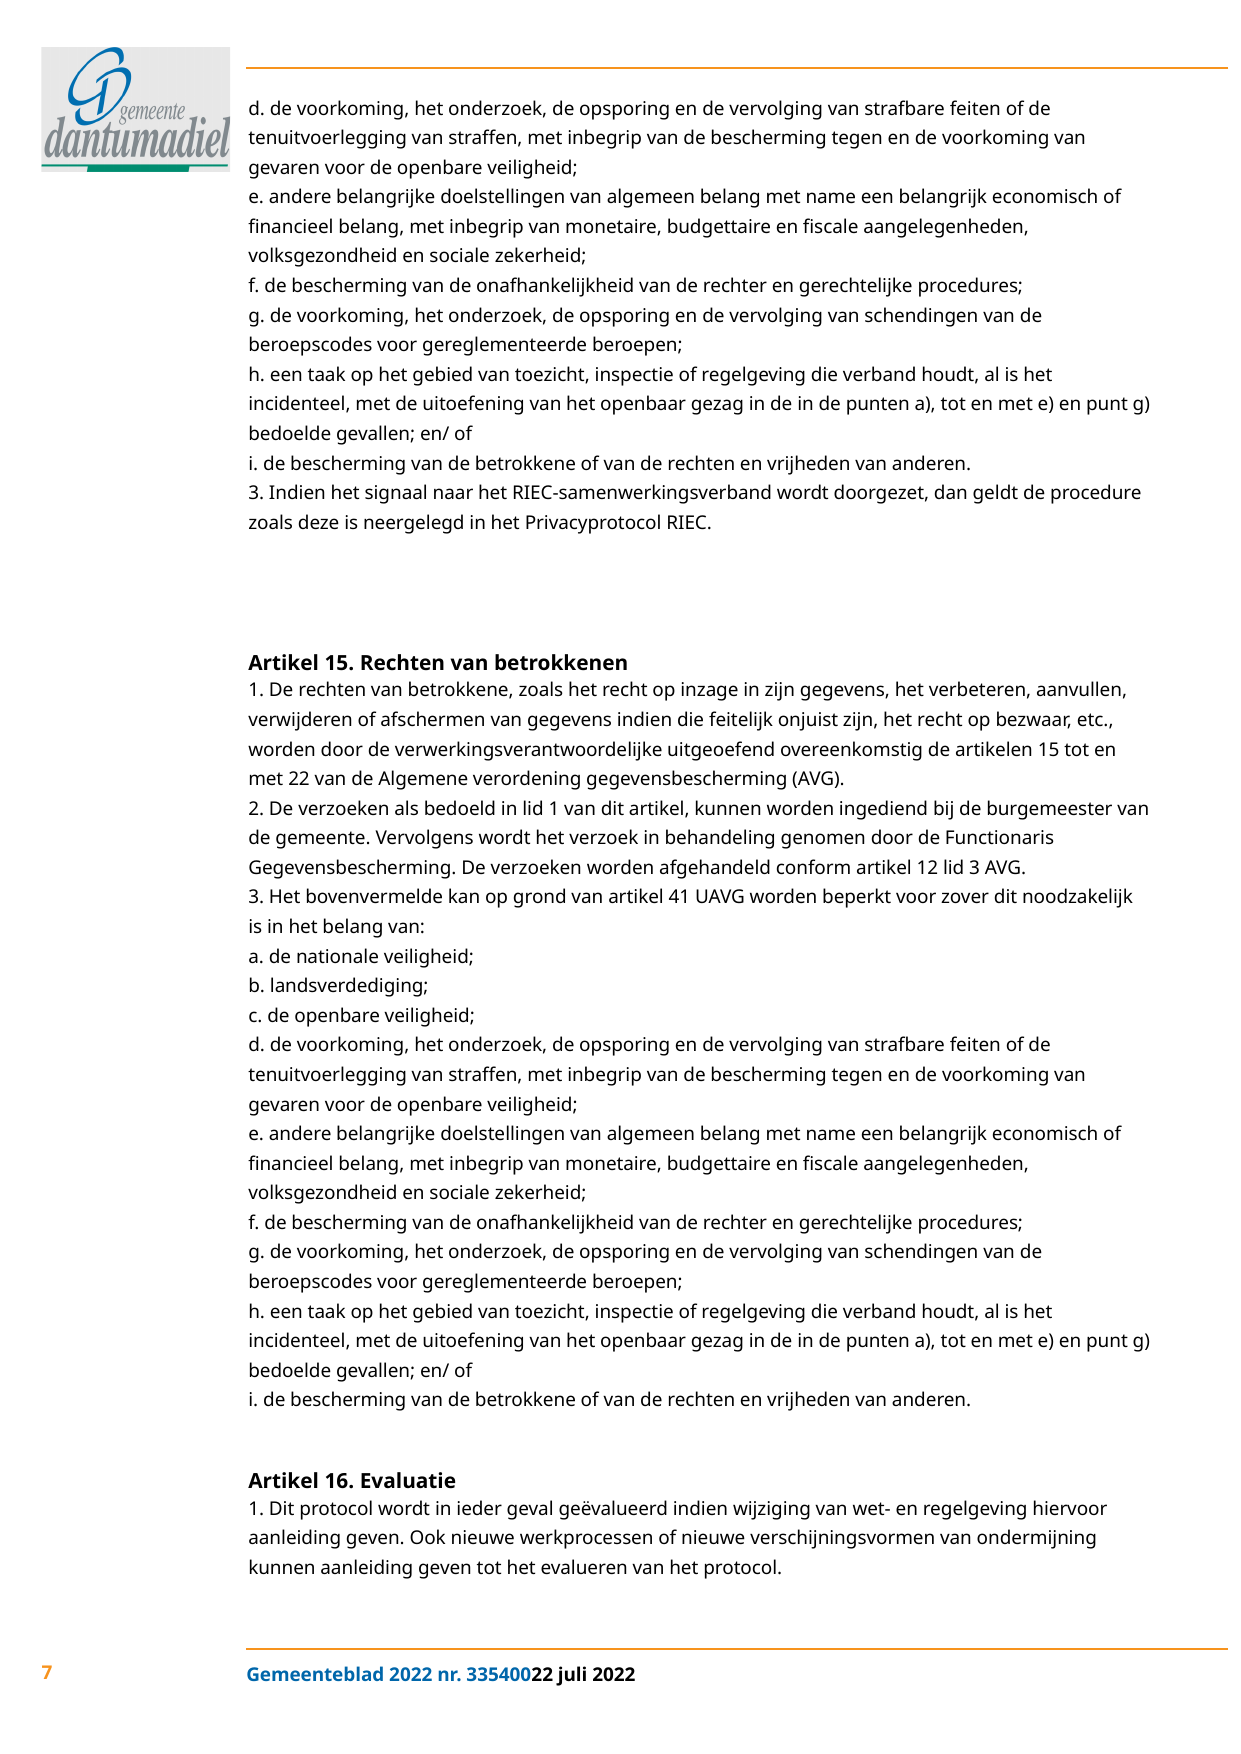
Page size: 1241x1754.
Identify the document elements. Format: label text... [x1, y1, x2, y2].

text 1. De rechten van betrokkene, zoals het recht op inzage in zijn gegevens, het verbeteren, aanvullen, verwijderen of afschermen van gegevens indien die feitelijk onjuist zijn, het recht op bezwaar, etc., worden door de verwerkingsverantwoordelijke uitgeoefend overeenkomstig de artikelen 15 tot en met 22 van de Algemene verordening gegevensbescherming (AVG). [248, 677, 1152, 791]
text e. andere belangrijke doelstellingen van algemeen belang met name een belangrijk economisch of financieel belang, met inbegrip van monetaire, budgettaire en fiscale aangelegenheden, volksgezondheid en sociale zekerheid; [248, 183, 1152, 268]
text 1. Dit protocol wordt in ieder geval geëvalueerd indien wijziging van wet- en regelgeving hiervoor aanleiding geven. Ook nieuwe werkprocessen of nieuwe verschijningsvormen van ondermijning kunnen aanleiding geven tot het evalueren van het protocol. [248, 1495, 1152, 1580]
text i. de bescherming van de betrokkene of van de rechten en vrijheden van anderen. [248, 1387, 1152, 1412]
text 3. Indien het signaal naar het RIEC-samenwerkingsverband wordt doorgezet, dan geldt de procedure zoals deze is neergelegd in het Privacyprotocol RIEC. [248, 479, 1152, 535]
text c. de openbare veiligheid; [248, 1002, 1152, 1028]
text Artikel 16. Evaluatie [248, 1467, 1152, 1495]
text f. de bescherming van de onafhankelijkheid van de rechter en gerechtelijke procedures; [248, 272, 1152, 298]
text f. de bescherming van de onafhankelijkheid van de rechter en gerechtelijke procedures; [248, 1209, 1152, 1235]
text e. andere belangrijke doelstellingen van algemeen belang met name een belangrijk economisch of financieel belang, met inbegrip van monetaire, budgettaire en fiscale aangelegenheden, volksgezondheid en sociale zekerheid; [248, 1120, 1152, 1205]
text h. een taak op het gebied van toezicht, inspectie of regelgeving die verband houdt, al is het incidenteel, met de uitoefening van het openbaar gezag in de in de punten a), tot en met e) en punt g) bedoelde gevallen; en/ of [248, 361, 1152, 446]
text g. de voorkoming, het onderzoek, de opsporing en de vervolging van schendingen van de beroepscodes voor gereglementeerde beroepen; [248, 1239, 1152, 1294]
text d. de voorkoming, het onderzoek, de opsporing en de vervolging van strafbare feiten of de tenuitvoerlegging van straffen, met inbegrip van de bescherming tegen en de voorkoming van gevaren voor de openbare veiligheid; [248, 1032, 1152, 1116]
text a. de nationale veiligheid; [248, 943, 1152, 968]
text b. landsverdediging; [248, 972, 1152, 998]
text d. de voorkoming, het onderzoek, de opsporing en de vervolging van strafbare feiten of de tenuitvoerlegging van straffen, met inbegrip van de bescherming tegen en de voorkoming van gevaren voor de openbare veiligheid; [248, 95, 1152, 180]
text Artikel 15. Rechten van betrokkenen [248, 648, 1152, 677]
text 3. Het bovenvermelde kan op grond van artikel 41 UAVG worden beperkt voor zover dit noodzakelijk is in het belang van: [248, 884, 1152, 939]
text 2. De verzoeken als bedoeld in lid 1 van dit artikel, kunnen worden ingediend bij de burgemeester van de gemeente. Vervolgens wordt het verzoek in behandeling genomen door de Functionaris Gegevensbescherming. De verzoeken worden afgehandeld conform artikel 12 lid 3 AVG. [248, 795, 1152, 880]
text g. de voorkoming, het onderzoek, de opsporing en de vervolging van schendingen van de beroepscodes voor gereglementeerde beroepen; [248, 302, 1152, 357]
text i. de bescherming van de betrokkene of van de rechten en vrijheden van anderen. [248, 450, 1152, 476]
text h. een taak op het gebied van toezicht, inspectie of regelgeving die verband houdt, al is het incidenteel, met de uitoefening van het openbaar gezag in de in de punten a), tot en met e) en punt g) bedoelde gevallen; en/ of [248, 1298, 1152, 1383]
picture [41, 47, 231, 172]
